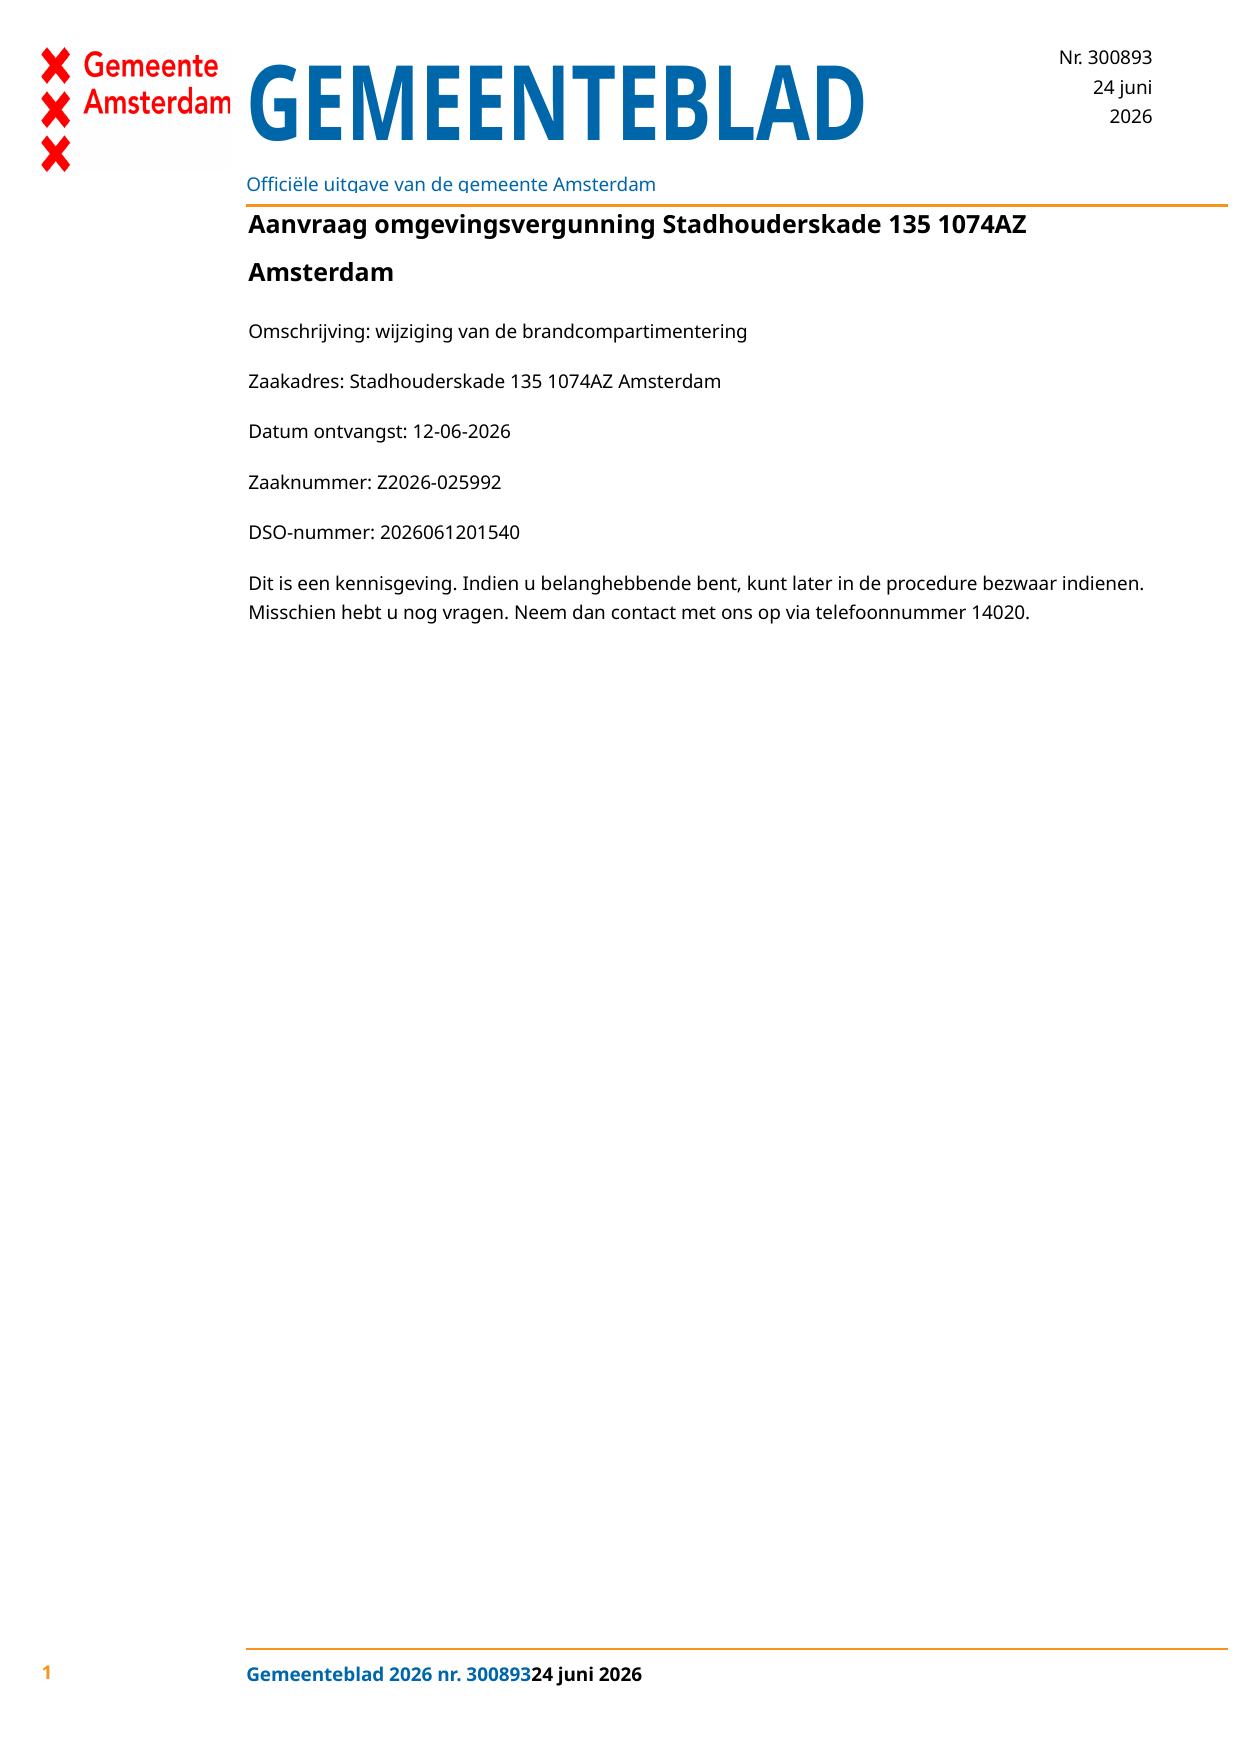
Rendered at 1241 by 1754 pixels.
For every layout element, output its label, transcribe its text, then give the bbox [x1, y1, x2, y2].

text Dit is een kennisgeving. Indien u belanghebbende bent, kunt later in de procedure bezwaar indienen. Misschien hebt u nog vragen. Neem dan contact met ons op via telefoonnummer 14020. [248, 570, 1152, 625]
picture [41, 47, 231, 172]
text Datum ontvangst: 12-06-2026 [248, 419, 1152, 444]
text DSO-nummer: 2026061201540 [248, 519, 1152, 545]
text Zaaknummer: Z2026-025992 [248, 469, 1152, 495]
text Aanvraag omgevingsvergunning Stadhouderskade 135 1074AZ Amsterdam [248, 207, 1152, 288]
text Zaakadres: Stadhouderskade 135 1074AZ Amsterdam [248, 368, 1152, 394]
text Omschrijving: wijziging van de brandcompartimentering [248, 318, 1152, 344]
